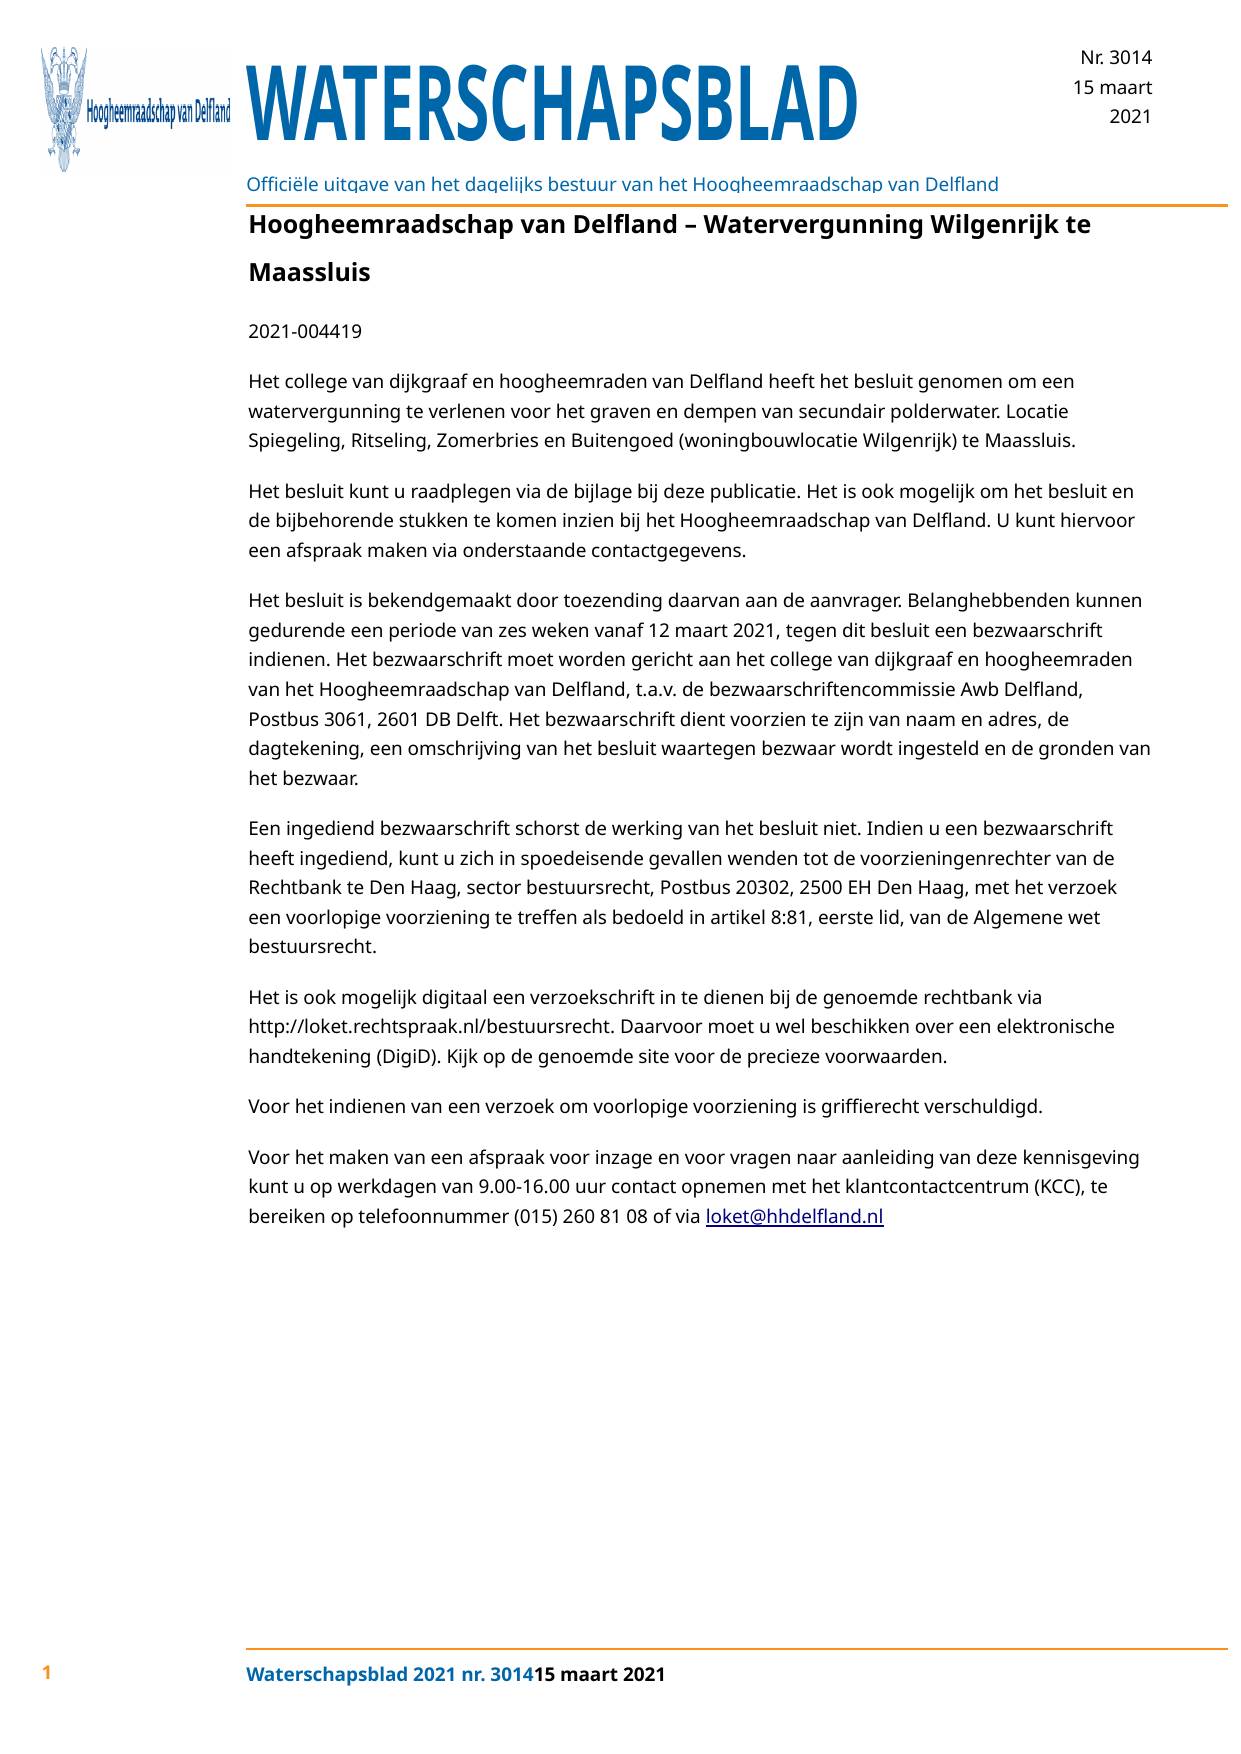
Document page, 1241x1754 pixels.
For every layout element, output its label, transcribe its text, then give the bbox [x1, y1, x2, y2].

text Hoogheemraadschap van Delfland – Watervergunning Wilgenrijk te Maassluis [248, 207, 1152, 288]
picture [41, 47, 231, 172]
text Het besluit kunt u raadplegen via de bijlage bij deze publicatie. Het is ook mogelijk om het besluit en de bijbehorende stukken te komen inzien bij het Hoogheemraadschap van Delfland. U kunt hiervoor een afspraak maken via onderstaande contactgegevens. [248, 478, 1152, 563]
text Een ingediend bezwaarschrift schorst de werking van het besluit niet. Indien u een bezwaarschrift heeft ingediend, kunt u zich in spoedeisende gevallen wenden tot de voorzieningenrechter van de Rechtbank te Den Haag, sector bestuursrecht, Postbus 20302, 2500 EH Den Haag, met het verzoek een voorlopige voorziening te treffen als bedoeld in artikel 8:81, eerste lid, van de Algemene wet bestuursrecht. [248, 815, 1152, 959]
text Het besluit is bekendgemaakt door toezending daarvan aan de aanvrager. Belanghebbenden kunnen gedurende een periode van zes weken vanaf 12 maart 2021, tegen dit besluit een bezwaarschrift indienen. Het bezwaarschrift moet worden gericht aan het college van dijkgraaf en hoogheemraden van het Hoogheemraadschap van Delfland, t.a.v. de bezwaarschriftencommissie Awb Delfland, Postbus 3061, 2601 DB Delft. Het bezwaarschrift dient voorzien te zijn van naam en adres, de dagtekening, een omschrijving van het besluit waartegen bezwaar wordt ingesteld en de gronden van het bezwaar. [248, 587, 1152, 791]
text Voor het indienen van een verzoek om voorlopige voorziening is griffierecht verschuldigd. [248, 1094, 1152, 1119]
text Het is ook mogelijk digitaal een verzoekschrift in te dienen bij de genoemde rechtbank via http://loket.rechtspraak.nl/bestuursrecht. Daarvoor moet u wel beschikken over een elektronische handtekening (DigiD). Kijk op de genoemde site voor de precieze voorwaarden. [248, 984, 1152, 1069]
text Voor het maken van een afspraak voor inzage en voor vragen naar aanleiding van deze kennisgeving kunt u op werkdagen van 9.00-16.00 uur contact opnemen met het klantcontactcentrum (KCC), te bereiken op telefoonnummer (015) 260 81 08 of via loket@hhdelfland.nl [248, 1144, 1152, 1229]
text 2021-004419 [248, 318, 1152, 344]
text Het college van dijkgraaf en hoogheemraden van Delfland heeft het besluit genomen om een watervergunning te verlenen voor het graven en dempen van secundair polderwater. Locatie Spiegeling, Ritseling, Zomerbries en Buitengoed (woningbouwlocatie Wilgenrijk) te Maassluis. [248, 368, 1152, 453]
